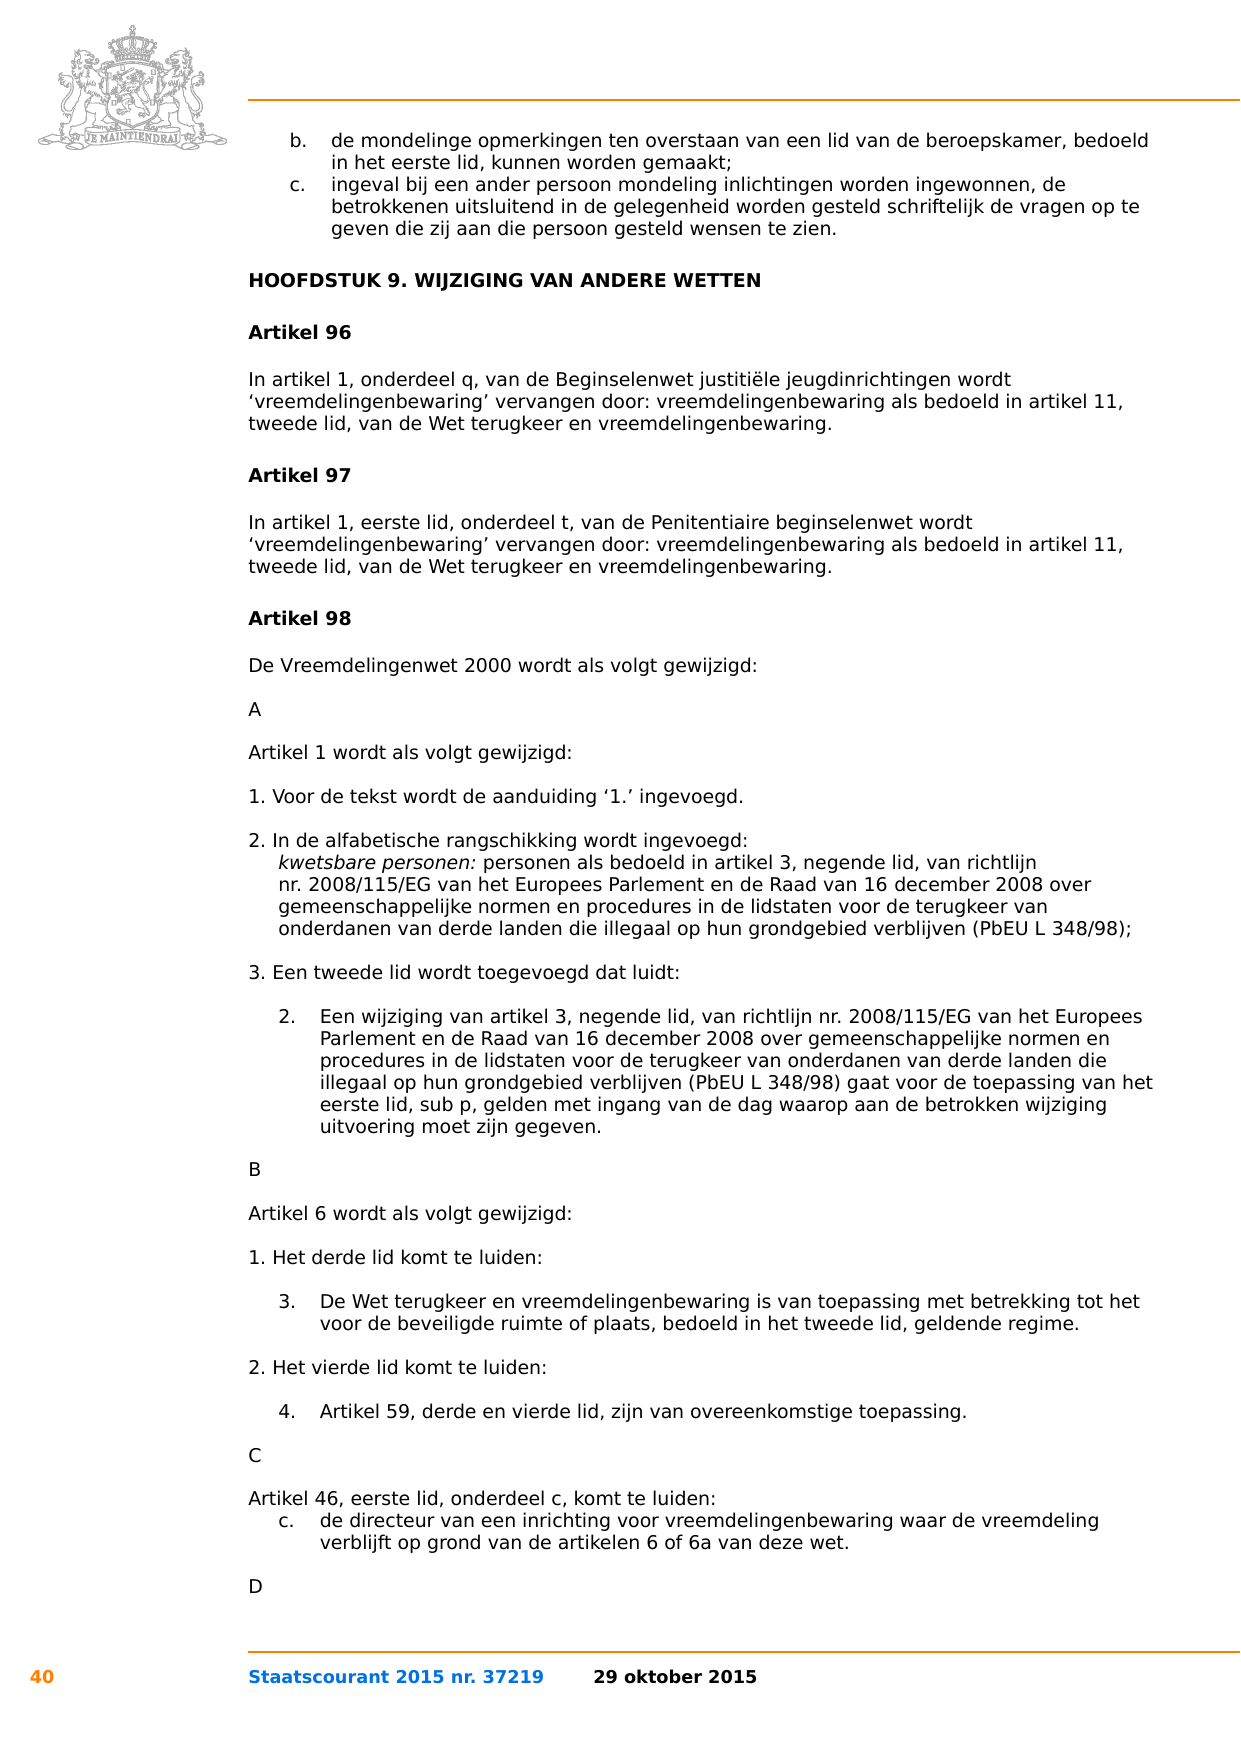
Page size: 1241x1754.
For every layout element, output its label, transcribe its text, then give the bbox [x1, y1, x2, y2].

subtitle Artikel 98 [248, 608, 1163, 629]
text kwetsbare personen: personen als bedoeld in artikel 3, negende lid, van richtlijn nr. 2008/115/EG van het Europees Parlement en de Raad van 16 december 2008 over gemeenschappelijke normen en procedures in de lidstaten voor de terugkeer van onderdanen van derde landen die illegaal op hun grondgebied verblijven (PbEU L 348/98); [278, 852, 1163, 940]
subtitle Artikel 97 [248, 465, 1163, 487]
text Artikel 6 wordt als volgt gewijzigd: [248, 1203, 1163, 1225]
text Artikel 46, eerste lid, onderdeel c, komt te luiden: [248, 1488, 1163, 1510]
subtitle HOOFDSTUK 9. WIJZIGING VAN ANDERE WETTEN [248, 270, 1163, 292]
subtitle Artikel 96 [248, 322, 1163, 344]
text b. de mondelinge opmerkingen ten overstaan van een lid van de beroepskamer, bedoeld in het eerste lid, kunnen worden gemaakt; [289, 130, 1163, 174]
text 3. Een tweede lid wordt toegevoegd dat luidt: [248, 962, 1163, 984]
text In artikel 1, onderdeel q, van de Beginselenwet justitiële jeugdinrichtingen wordt ‘vreemdelingenbewaring’ vervangen door: vreemdelingenbewaring als bedoeld in artikel 11, tweede lid, van de Wet terugkeer en vreemdelingenbewaring. [248, 369, 1163, 435]
text c. de directeur van een inrichting voor vreemdelingenbewaring waar de vreemdeling verblijft op grond van de artikelen 6 of 6a van deze wet. [278, 1510, 1163, 1554]
text D [248, 1576, 1163, 1598]
text 1. Het derde lid komt te luiden: [248, 1247, 1163, 1269]
text 4. Artikel 59, derde en vierde lid, zijn van overeenkomstige toepassing. [278, 1401, 1163, 1423]
text C [248, 1444, 1163, 1466]
text De Vreemdelingenwet 2000 wordt als volgt gewijzigd: [248, 654, 1163, 677]
picture [38, 25, 227, 150]
text c. ingeval bij een ander persoon mondeling inlichtingen worden ingewonnen, de betrokkenen uitsluitend in de gelegenheid worden gesteld schriftelijk de vragen op te geven die zij aan die persoon gesteld wensen te zien. [289, 174, 1163, 240]
text 2. Een wijziging van artikel 3, negende lid, van richtlijn nr. 2008/115/EG van het Europees Parlement en de Raad van 16 december 2008 over gemeenschappelijke normen en procedures in de lidstaten voor de terugkeer van onderdanen van derde landen die illegaal op hun grondgebied verblijven (PbEU L 348/98) gaat voor de toepassing van het eerste lid, sub p, gelden met ingang van de dag waarop aan de betrokken wijziging uitvoering moet zijn gegeven. [278, 1006, 1163, 1137]
text 1. Voor de tekst wordt de aanduiding ‘1.’ ingevoegd. [248, 786, 1163, 808]
text 2. In de alfabetische rangschikking wordt ingevoegd: [248, 830, 1163, 852]
text In artikel 1, eerste lid, onderdeel t, van de Penitentiaire beginselenwet wordt ‘vreemdelingenbewaring’ vervangen door: vreemdelingenbewaring als bedoeld in artikel 11, tweede lid, van de Wet terugkeer en vreemdelingenbewaring. [248, 512, 1163, 578]
text 2. Het vierde lid komt te luiden: [248, 1357, 1163, 1379]
text A [248, 698, 1163, 720]
text B [248, 1159, 1163, 1181]
text Artikel 1 wordt als volgt gewijzigd: [248, 742, 1163, 764]
text 3. De Wet terugkeer en vreemdelingenbewaring is van toepassing met betrekking tot het voor de beveiligde ruimte of plaats, bedoeld in het tweede lid, geldende regime. [278, 1291, 1163, 1335]
